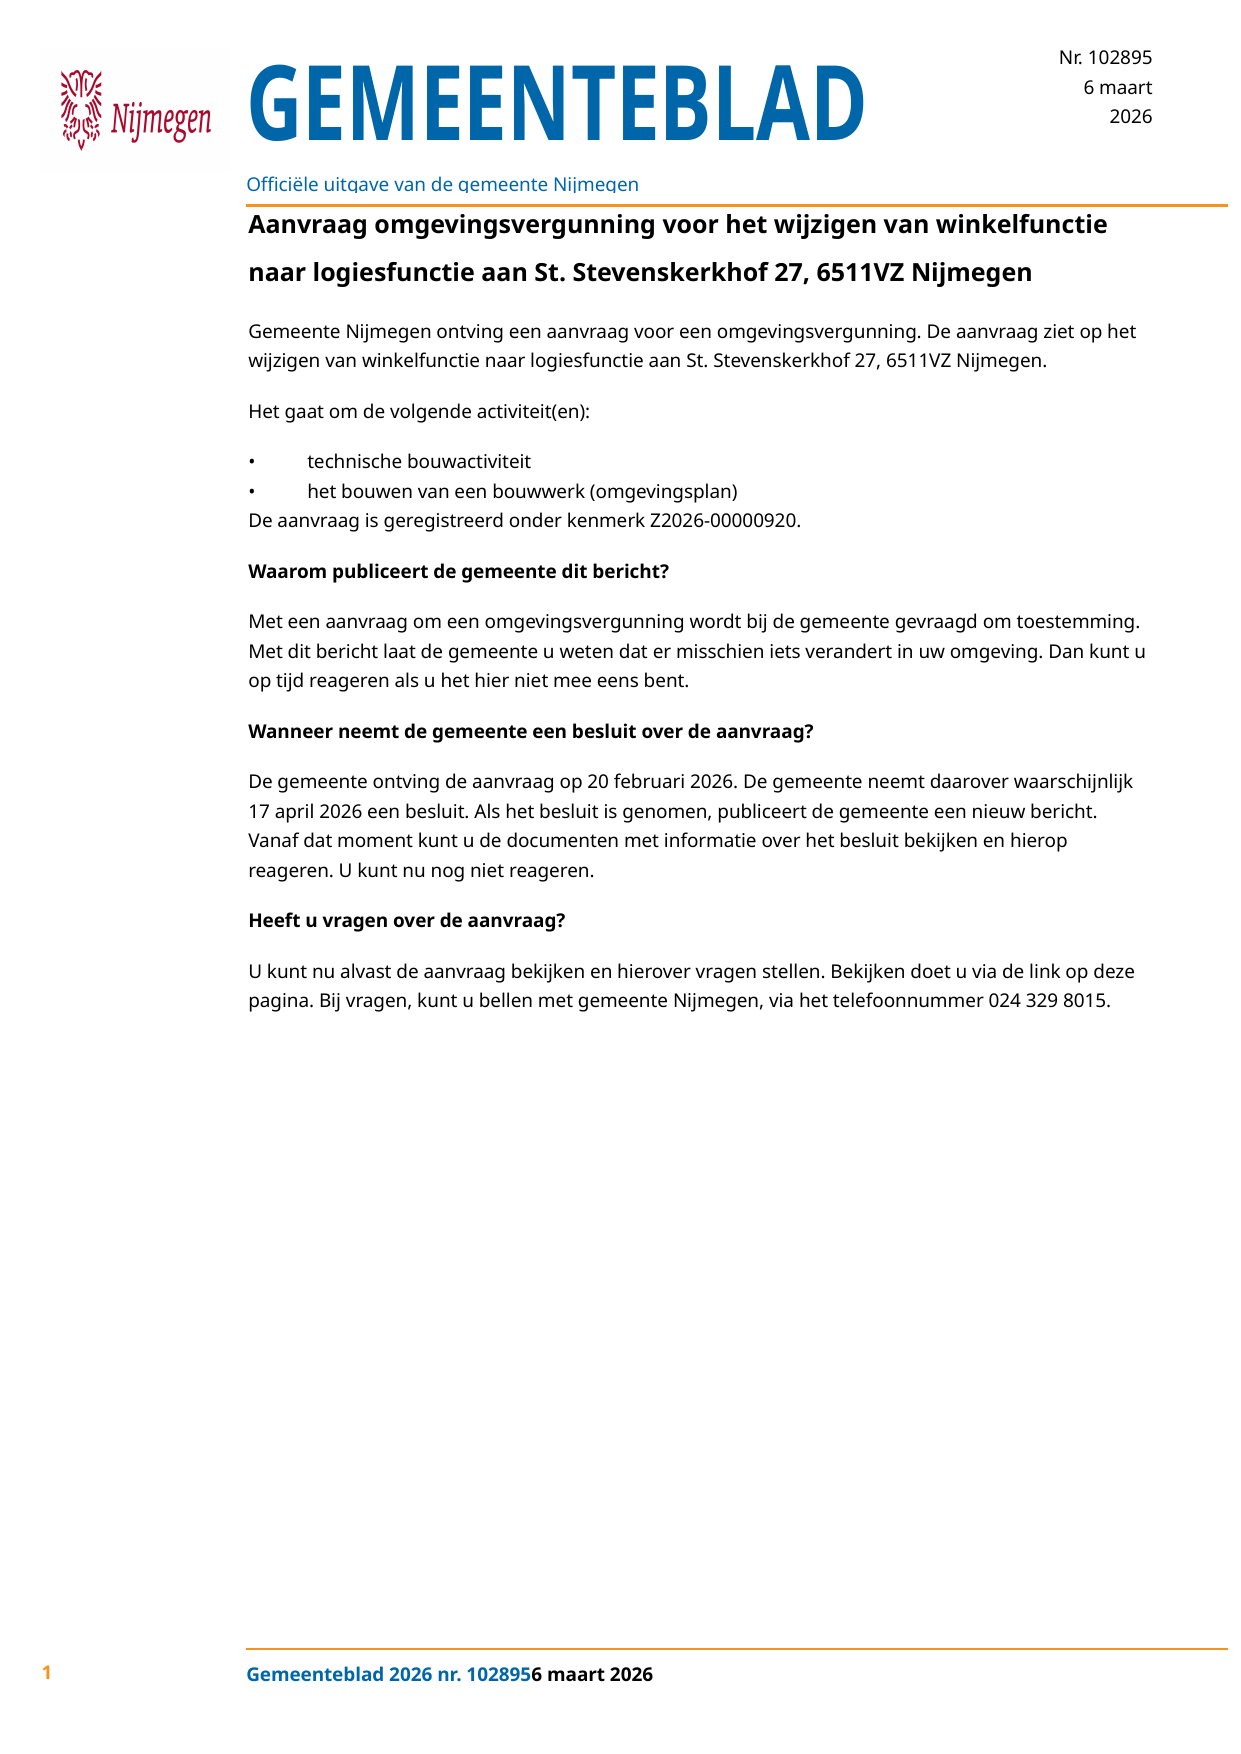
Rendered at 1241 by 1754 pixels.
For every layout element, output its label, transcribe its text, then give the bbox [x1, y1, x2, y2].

text Met een aanvraag om een omgevingsvergunning wordt bij de gemeente gevraagd om toestemming. Met dit bericht laat de gemeente u weten dat er misschien iets verandert in uw omgeving. Dan kunt u op tijd reageren als u het hier niet mee eens bent. [248, 608, 1152, 693]
picture [41, 47, 231, 172]
text Heeft u vragen over de aanvraag? [248, 907, 1152, 933]
text Waarom publiceert de gemeente dit bericht? [248, 558, 1152, 584]
text U kunt nu alvast de aanvraag bekijken en hierover vragen stellen. Bekijken doet u via de link op deze pagina. Bij vragen, kunt u bellen met gemeente Nijmegen, via het telefoonnummer 024 329 8015. [248, 958, 1152, 1013]
text Wanneer neemt de gemeente een besluit over de aanvraag? [248, 718, 1152, 744]
text Het gaat om de volgende activiteit(en): [248, 398, 1152, 424]
text Aanvraag omgevingsvergunning voor het wijzigen van winkelfunctie naar logiesfunctie aan St. Stevenskerkhof 27, 6511VZ Nijmegen [248, 207, 1152, 288]
list technische bouwactiviteit [248, 448, 1152, 474]
text De gemeente ontving de aanvraag op 20 februari 2026. De gemeente neemt daarover waarschijnlijk 17 april 2026 een besluit. Als het besluit is genomen, publiceert de gemeente een nieuw bericht. Vanaf dat moment kunt u de documenten met informatie over het besluit bekijken en hierop reageren. U kunt nu nog niet reageren. [248, 768, 1152, 883]
text De aanvraag is geregistreerd onder kenmerk Z2026-00000920. [248, 507, 1152, 533]
text Gemeente Nijmegen ontving een aanvraag voor een omgevingsvergunning. De aanvraag ziet op het wijzigen van winkelfunctie naar logiesfunctie aan St. Stevenskerkhof 27, 6511VZ Nijmegen. [248, 318, 1152, 373]
list het bouwen van een bouwwerk (omgevingsplan) [248, 478, 1152, 504]
